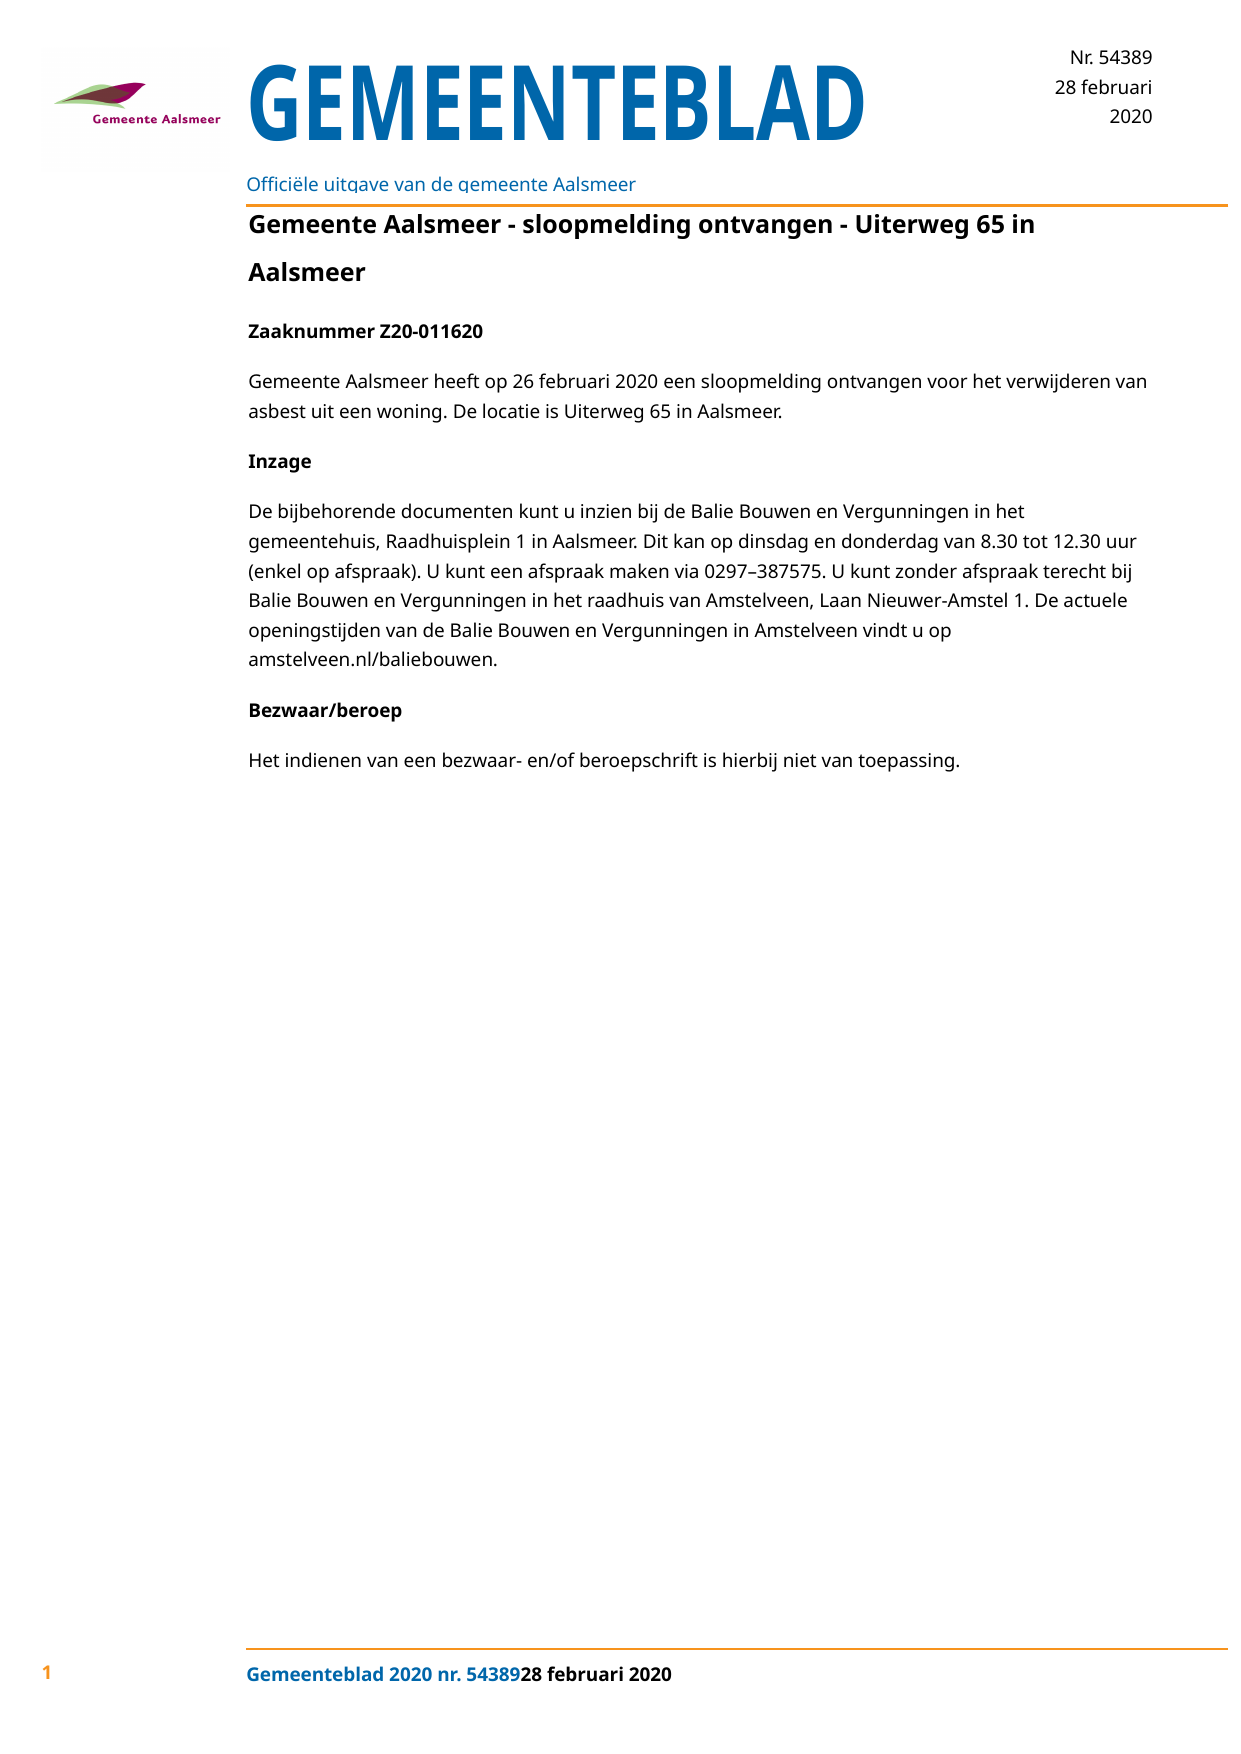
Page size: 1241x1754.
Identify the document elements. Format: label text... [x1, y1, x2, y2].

text De bijbehorende documenten kunt u inzien bij de Balie Bouwen en Vergunningen in het gemeentehuis, Raadhuisplein 1 in Aalsmeer. Dit kan op dinsdag en donderdag van 8.30 tot 12.30 uur (enkel op afspraak). U kunt een afspraak maken via 0297–387575. U kunt zonder afspraak terecht bij Balie Bouwen en Vergunningen in het raadhuis van Amstelveen, Laan Nieuwer-Amstel 1. De actuele openingstijden van de Balie Bouwen en Vergunningen in Amstelveen vindt u op amstelveen.nl/baliebouwen. [248, 499, 1152, 672]
text Bezwaar/beroep [248, 697, 1152, 723]
text Het indienen van een bezwaar- en/of beroepschrift is hierbij niet van toepassing. [248, 747, 1152, 773]
text Inzage [248, 448, 1152, 474]
text Gemeente Aalsmeer - sloopmelding ontvangen - Uiterweg 65 in Aalsmeer [248, 207, 1152, 288]
picture [41, 47, 231, 172]
text Zaaknummer Z20-011620 [248, 318, 1152, 344]
text Gemeente Aalsmeer heeft op 26 februari 2020 een sloopmelding ontvangen voor het verwijderen van asbest uit een woning. De locatie is Uiterweg 65 in Aalsmeer. [248, 368, 1152, 424]
